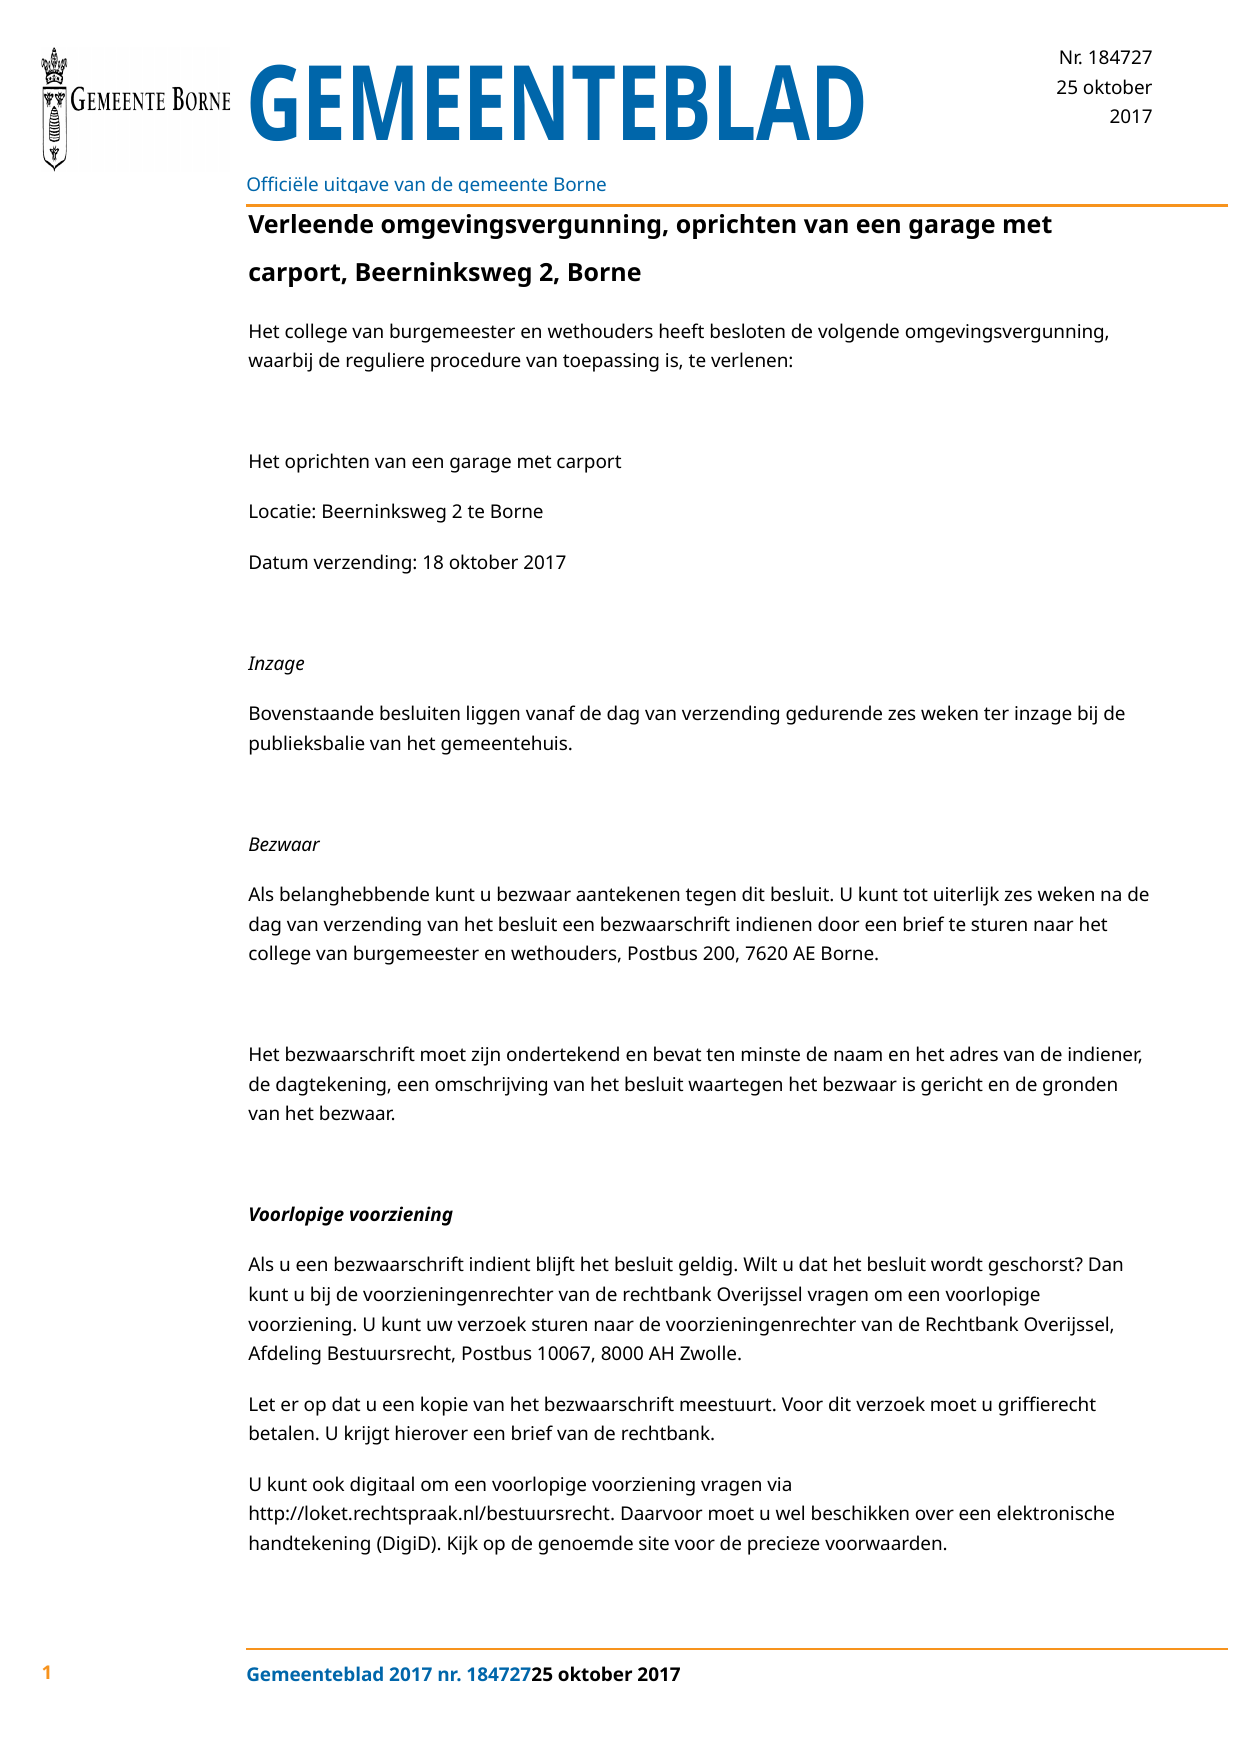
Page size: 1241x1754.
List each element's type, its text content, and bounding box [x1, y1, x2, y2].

text Als u een bezwaarschrift indient blijft het besluit geldig. Wilt u dat het besluit wordt geschorst? Dan kunt u bij de voorzieningenrechter van de rechtbank Overijssel vragen om een voorlopige voorziening. U kunt uw verzoek sturen naar de voorzieningenrechter van de Rechtbank Overijssel, Afdeling Bestuursrecht, Postbus 10067, 8000 AH Zwolle. [248, 1252, 1152, 1366]
text Voorlopige voorziening [248, 1201, 1152, 1227]
text Het bezwaarschrift moet zijn ondertekend en bevat ten minste de naam en het adres van de indiener, de dagtekening, een omschrijving van het besluit waartegen het bezwaar is gericht en de gronden van het bezwaar. [248, 1041, 1152, 1126]
text Het oprichten van een garage met carport [248, 448, 1152, 474]
text Verleende omgevingsvergunning, oprichten van een garage met carport, Beerninksweg 2, Borne [248, 207, 1152, 288]
text Datum verzending: 18 oktober 2017 [248, 549, 1152, 575]
text Locatie: Beerninksweg 2 te Borne [248, 499, 1152, 524]
picture [41, 47, 231, 172]
text Inzage [248, 650, 1152, 676]
text Bezwaar [248, 831, 1152, 857]
text Als belanghebbende kunt u bezwaar aantekenen tegen dit besluit. U kunt tot uiterlijk zes weken na de dag van verzending van het besluit een bezwaarschrift indienen door een brief te sturen naar het college van burgemeester en wethouders, Postbus 200, 7620 AE Borne. [248, 881, 1152, 966]
text Het college van burgemeester en wethouders heeft besloten de volgende omgevingsvergunning, waarbij de reguliere procedure van toepassing is, te verlenen: [248, 318, 1152, 373]
text Let er op dat u een kopie van het bezwaarschrift meestuurt. Voor dit verzoek moet u griffierecht betalen. U krijgt hierover een brief van de rechtbank. [248, 1391, 1152, 1446]
text Bovenstaande besluiten liggen vanaf de dag van verzending gedurende zes weken ter inzage bij de publieksbalie van het gemeentehuis. [248, 700, 1152, 756]
text U kunt ook digitaal om een voorlopige voorziening vragen via http://loket.rechtspraak.nl/bestuursrecht. Daarvoor moet u wel beschikken over een elektronische handtekening (DigiD). Kijk op de genoemde site voor de precieze voorwaarden. [248, 1471, 1152, 1556]
